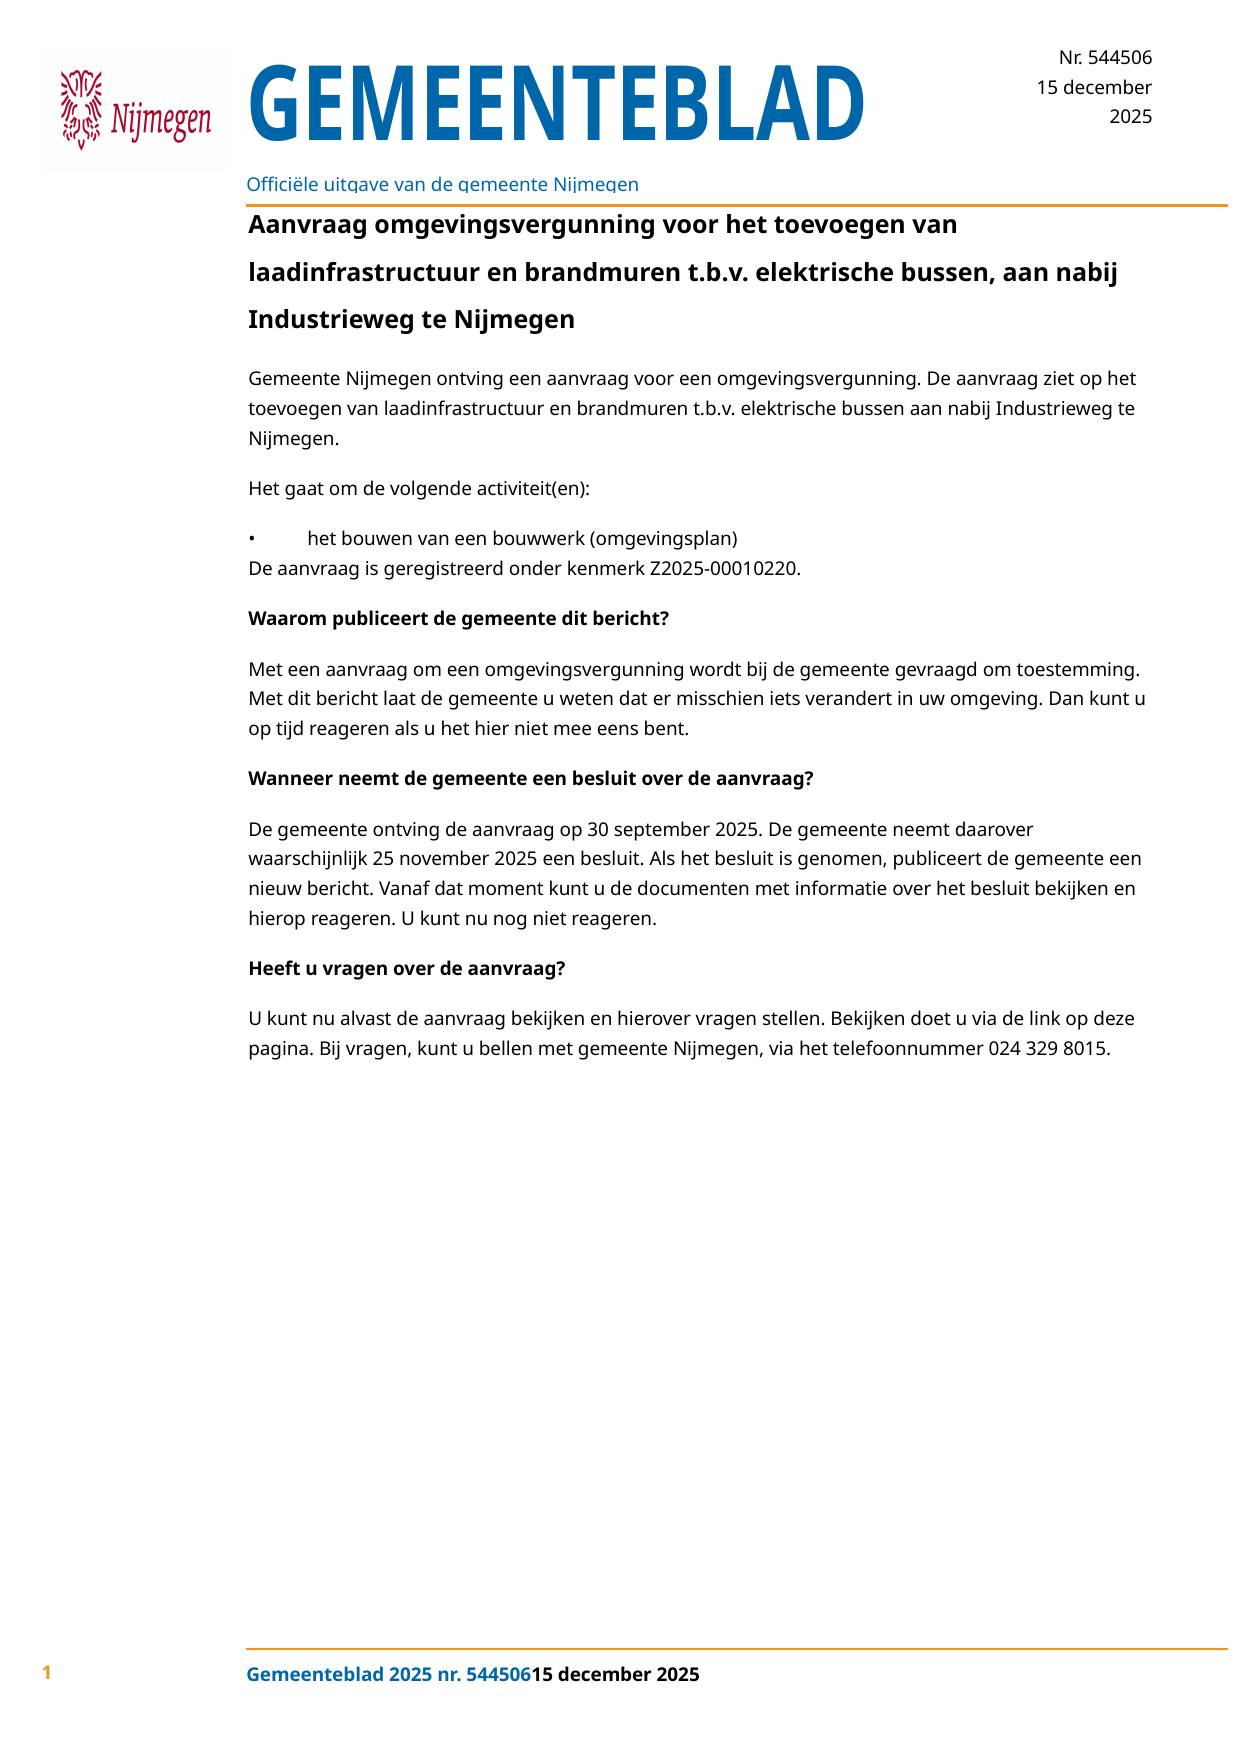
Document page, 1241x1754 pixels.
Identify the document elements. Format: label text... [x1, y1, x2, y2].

text Heeft u vragen over de aanvraag? [248, 955, 1152, 981]
text Met een aanvraag om een omgevingsvergunning wordt bij de gemeente gevraagd om toestemming. Met dit bericht laat de gemeente u weten dat er misschien iets verandert in uw omgeving. Dan kunt u op tijd reageren als u het hier niet mee eens bent. [248, 656, 1152, 741]
text De aanvraag is geregistreerd onder kenmerk Z2025-00010220. [248, 555, 1152, 581]
text Aanvraag omgevingsvergunning voor het toevoegen van laadinfrastructuur en brandmuren t.b.v. elektrische bussen, aan nabij Industrieweg te Nijmegen [248, 207, 1152, 336]
text Waarom publiceert de gemeente dit bericht? [248, 606, 1152, 631]
text Wanneer neemt de gemeente een besluit over de aanvraag? [248, 766, 1152, 791]
text U kunt nu alvast de aanvraag bekijken en hierover vragen stellen. Bekijken doet u via de link op deze pagina. Bij vragen, kunt u bellen met gemeente Nijmegen, via het telefoonnummer 024 329 8015. [248, 1006, 1152, 1061]
picture [41, 47, 231, 172]
list het bouwen van een bouwwerk (omgevingsplan) [248, 526, 1152, 551]
text De gemeente ontving de aanvraag op 30 september 2025. De gemeente neemt daarover waarschijnlijk 25 november 2025 een besluit. Als het besluit is genomen, publiceert de gemeente een nieuw bericht. Vanaf dat moment kunt u de documenten met informatie over het besluit bekijken en hierop reageren. U kunt nu nog niet reageren. [248, 816, 1152, 930]
text Het gaat om de volgende activiteit(en): [248, 475, 1152, 501]
text Gemeente Nijmegen ontving een aanvraag voor een omgevingsvergunning. De aanvraag ziet op het toevoegen van laadinfrastructuur en brandmuren t.b.v. elektrische bussen aan nabij Industrieweg te Nijmegen. [248, 366, 1152, 450]
